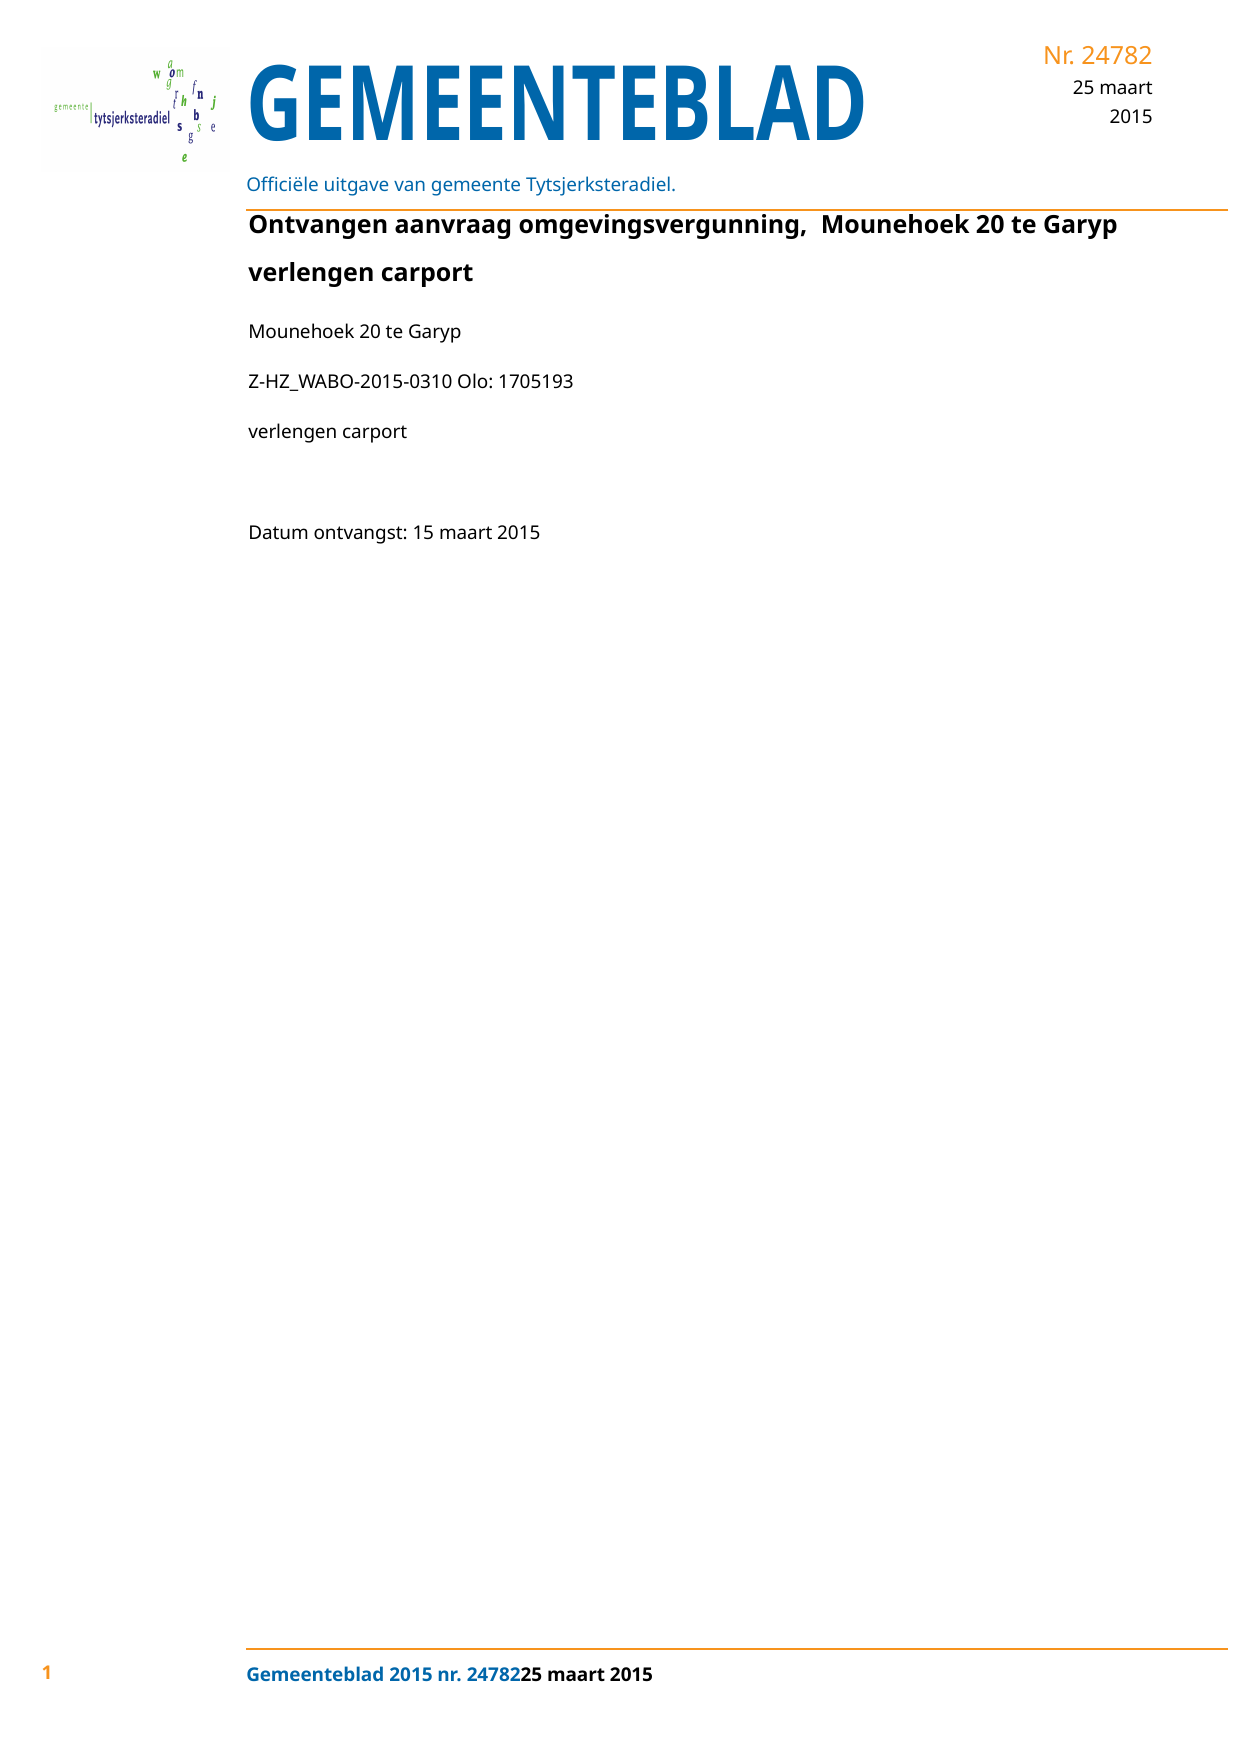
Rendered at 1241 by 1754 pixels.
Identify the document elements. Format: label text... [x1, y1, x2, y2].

text Z-HZ_WABO-2015-0310 Olo: 1705193 [248, 368, 1152, 394]
text Ontvangen aanvraag omgevingsvergunning, Mounehoek 20 te Garyp verlengen carport [248, 211, 1152, 288]
text Datum ontvangst: 15 maart 2015 [248, 519, 1152, 545]
picture [41, 47, 231, 172]
text verlengen carport [248, 419, 1152, 444]
text Mounehoek 20 te Garyp [248, 318, 1152, 344]
